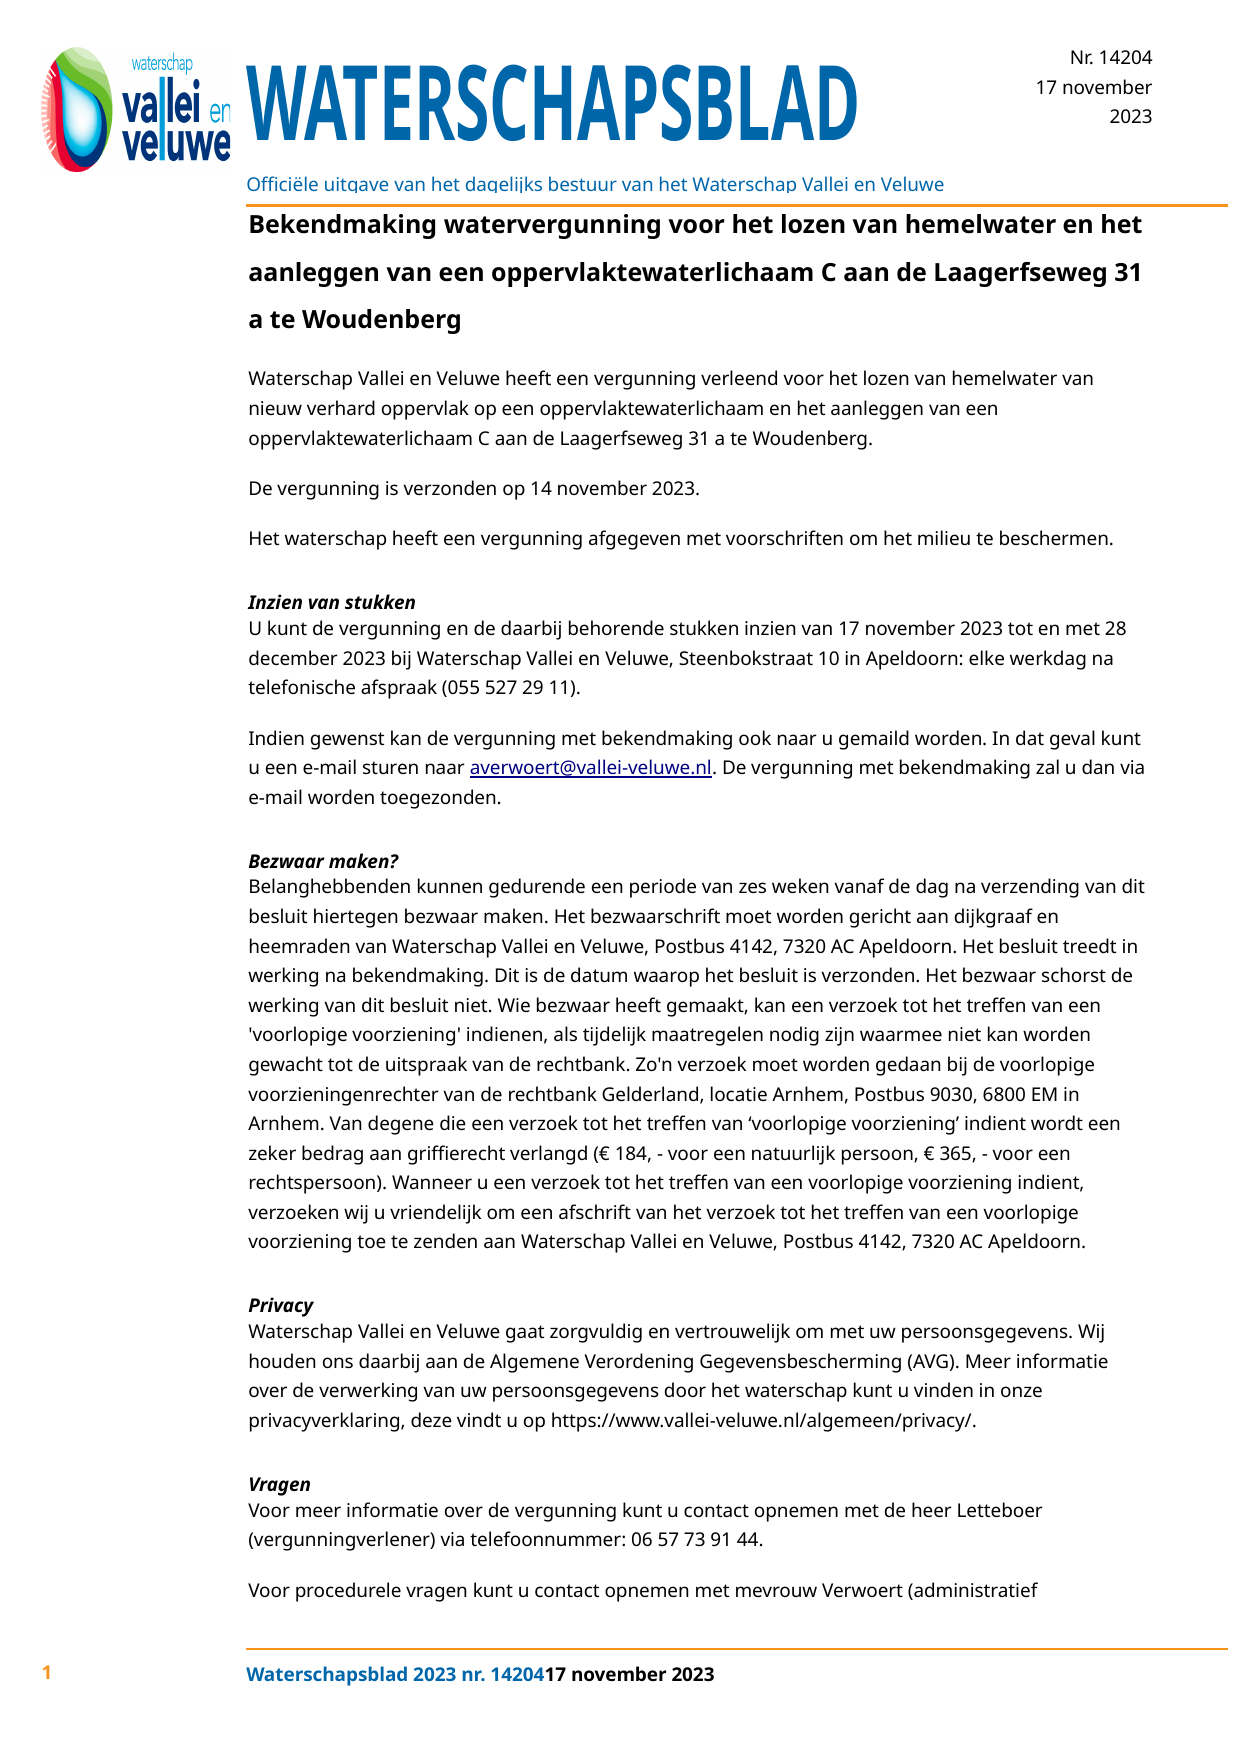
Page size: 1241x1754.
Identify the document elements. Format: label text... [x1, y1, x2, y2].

text Het waterschap heeft een vergunning afgegeven met voorschriften om het milieu te beschermen. [248, 526, 1152, 551]
text Indien gewenst kan de vergunning met bekendmaking ook naar u gemaild worden. In dat geval kunt u een e-mail sturen naar averwoert@vallei-veluwe.nl. De vergunning met bekendmaking zal u dan via e-mail worden toegezonden. [248, 725, 1152, 810]
text Waterschap Vallei en Veluwe heeft een vergunning verleend voor het lozen van hemelwater van nieuw verhard oppervlak op een oppervlaktewaterlichaam en het aanleggen van een oppervlaktewaterlichaam C aan de Laagerfseweg 31 a te Woudenberg. [248, 366, 1152, 450]
text Inzien van stukken [248, 589, 1152, 615]
text Privacy [248, 1293, 1152, 1318]
text Bezwaar maken? [248, 848, 1152, 874]
text Waterschap Vallei en Veluwe gaat zorgvuldig en vertrouwelijk om met uw persoonsgegevens. Wij houden ons daarbij aan de Algemene Verordening Gegevensbescherming (AVG). Meer informatie over de verwerking van uw persoonsgegevens door het waterschap kunt u vinden in onze privacyverklaring, deze vindt u op https://www.vallei-veluwe.nl/algemeen/privacy/. [248, 1318, 1152, 1433]
text Vragen [248, 1471, 1152, 1497]
text Belanghebbenden kunnen gedurende een periode van zes weken vanaf de dag na verzending van dit besluit hiertegen bezwaar maken. Het bezwaarschrift moet worden gericht aan dijkgraaf en heemraden van Waterschap Vallei en Veluwe, Postbus 4142, 7320 AC Apeldoorn. Het besluit treedt in werking na bekendmaking. Dit is de datum waarop het besluit is verzonden. Het bezwaar schorst de werking van dit besluit niet. Wie bezwaar heeft gemaakt, kan een verzoek tot het treffen van een 'voorlopige voorziening' indienen, als tijdelijk maatregelen nodig zijn waarmee niet kan worden gewacht tot de uitspraak van de rechtbank. Zo'n verzoek moet worden gedaan bij de voorlopige voorzieningenrechter van de rechtbank Gelderland, locatie Arnhem, Postbus 9030, 6800 EM in Arnhem. Van degene die een verzoek tot het treffen van ‘voorlopige voorziening’ indient wordt een zeker bedrag aan griffierecht verlangd (€ 184, - voor een natuurlijk persoon, € 365, - voor een rechtspersoon). Wanneer u een verzoek tot het treffen van een voorlopige voorziening indient, verzoeken wij u vriendelijk om een afschrift van het verzoek tot het treffen van een voorlopige voorziening toe te zenden aan Waterschap Vallei en Veluwe, Postbus 4142, 7320 AC Apeldoorn. [248, 874, 1152, 1254]
text Bekendmaking watervergunning voor het lozen van hemelwater en het aanleggen van een oppervlaktewaterlichaam C aan de Laagerfseweg 31 a te Woudenberg [248, 207, 1152, 336]
text U kunt de vergunning en de daarbij behorende stukken inzien van 17 november 2023 tot en met 28 december 2023 bij Waterschap Vallei en Veluwe, Steenbokstraat 10 in Apeldoorn: elke werkdag na telefonische afspraak (055 527 29 11). [248, 615, 1152, 700]
text Voor meer informatie over de vergunning kunt u contact opnemen met de heer Letteboer (vergunningverlener) via telefoonnummer: 06 57 73 91 44. [248, 1497, 1152, 1552]
picture [41, 47, 231, 172]
text Voor procedurele vragen kunt u contact opnemen met mevrouw Verwoert (administratief [248, 1577, 1152, 1602]
text De vergunning is verzonden op 14 november 2023. [248, 475, 1152, 501]
